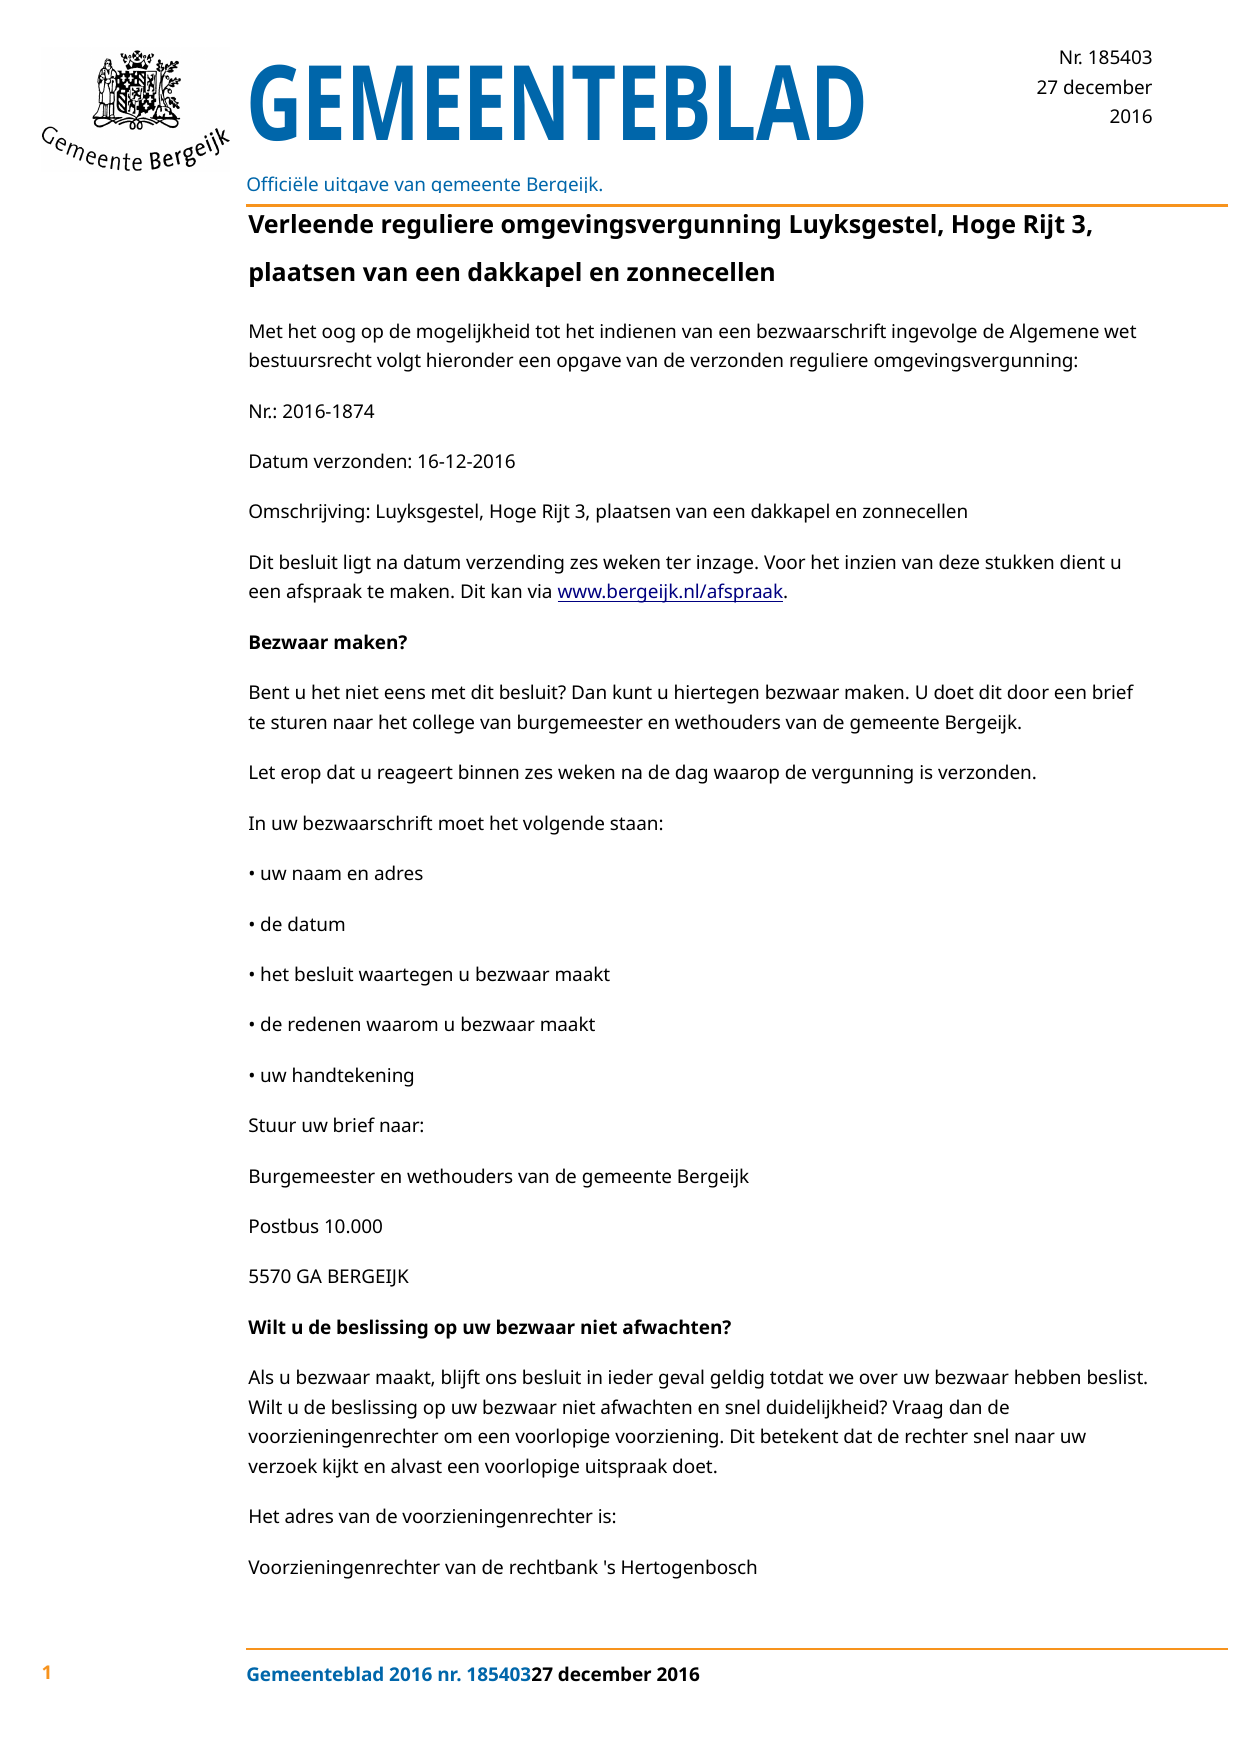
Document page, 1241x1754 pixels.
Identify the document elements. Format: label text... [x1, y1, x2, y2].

text Datum verzonden: 16-12-2016 [248, 448, 1152, 474]
text Wilt u de beslissing op uw bezwaar niet afwachten? [248, 1314, 1152, 1340]
text Verleende reguliere omgevingsvergunning Luyksgestel, Hoge Rijt 3, plaatsen van een dakkapel en zonnecellen [248, 207, 1152, 288]
text • uw handtekening [248, 1062, 1152, 1088]
text Met het oog op de mogelijkheid tot het indienen van een bezwaarschrift ingevolge de Algemene wet bestuursrecht volgt hieronder een opgave van de verzonden reguliere omgevingsvergunning: [248, 318, 1152, 373]
text Omschrijving: Luyksgestel, Hoge Rijt 3, plaatsen van een dakkapel en zonnecellen [248, 499, 1152, 524]
text Let erop dat u reageert binnen zes weken na de dag waarop de vergunning is verzonden. [248, 759, 1152, 785]
picture [41, 47, 231, 172]
text Nr.: 2016-1874 [248, 398, 1152, 424]
text In uw bezwaarschrift moet het volgende staan: [248, 810, 1152, 836]
text Dit besluit ligt na datum verzending zes weken ter inzage. Voor het inzien van deze stukken dient u een afspraak te maken. Dit kan via www.bergeijk.nl/afspraak. [248, 549, 1152, 604]
text • de datum [248, 911, 1152, 937]
text Bezwaar maken? [248, 629, 1152, 655]
text Stuur uw brief naar: [248, 1112, 1152, 1138]
text • uw naam en adres [248, 860, 1152, 886]
text Als u bezwaar maakt, blijft ons besluit in ieder geval geldig totdat we over uw bezwaar hebben beslist. Wilt u de beslissing op uw bezwaar niet afwachten en snel duidelijkheid? Vraag dan de voorzieningenrechter om een voorlopige voorziening. Dit betekent dat de rechter snel naar uw verzoek kijkt en alvast een voorlopige uitspraak doet. [248, 1364, 1152, 1479]
text • de redenen waarom u bezwaar maakt [248, 1012, 1152, 1037]
text Voorzieningenrechter van de rechtbank 's Hertogenbosch [248, 1554, 1152, 1580]
text Postbus 10.000 [248, 1213, 1152, 1239]
text Het adres van de voorzieningenrechter is: [248, 1504, 1152, 1529]
text 5570 GA BERGEIJK [248, 1264, 1152, 1289]
text Burgemeester en wethouders van de gemeente Bergeijk [248, 1163, 1152, 1189]
text Bent u het niet eens met dit besluit? Dan kunt u hiertegen bezwaar maken. U doet dit door een brief te sturen naar het college van burgemeester en wethouders van de gemeente Bergeijk. [248, 679, 1152, 735]
text • het besluit waartegen u bezwaar maakt [248, 961, 1152, 987]
